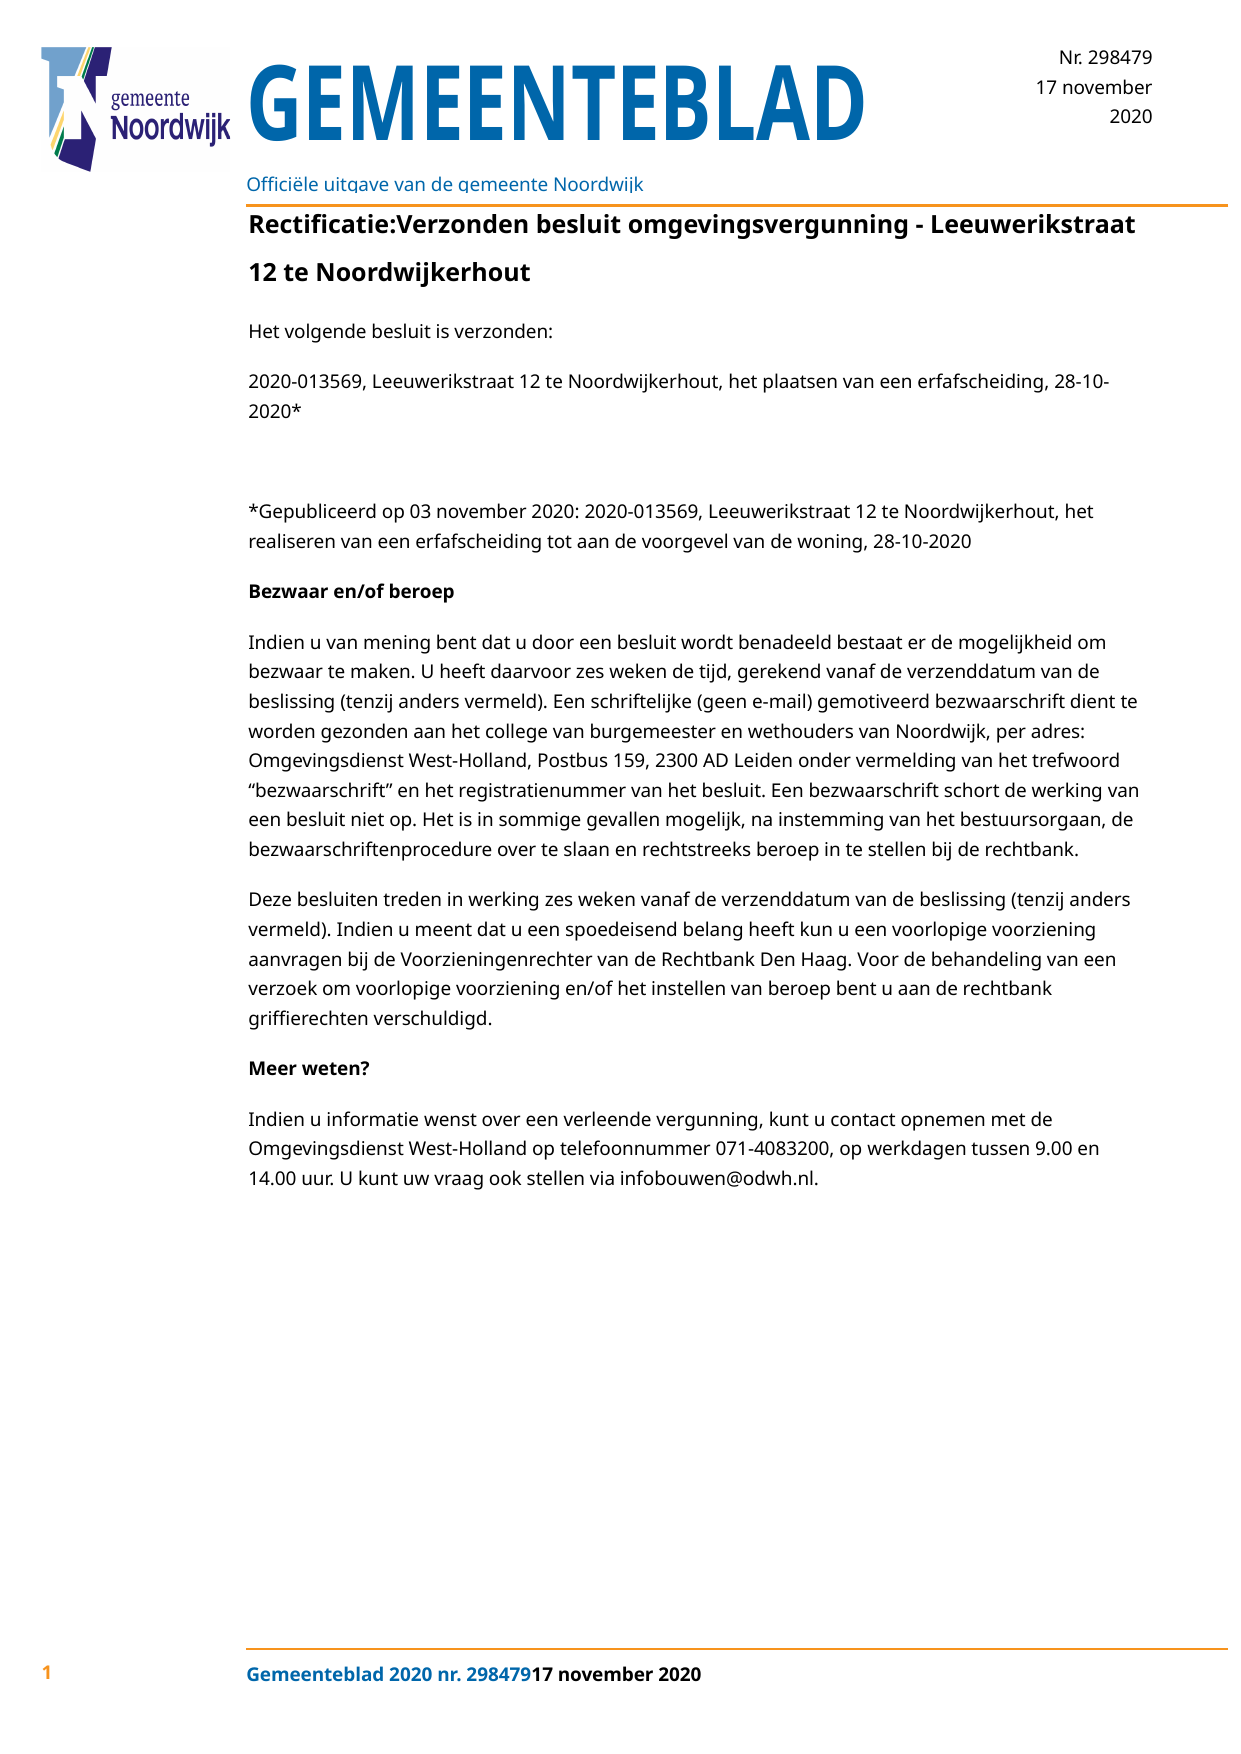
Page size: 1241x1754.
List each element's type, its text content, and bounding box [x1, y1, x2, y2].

text Het volgende besluit is verzonden: [248, 318, 1152, 344]
text Deze besluiten treden in werking zes weken vanaf de verzenddatum van de beslissing (tenzij anders vermeld). Indien u meent dat u een spoedeisend belang heeft kun u een voorlopige voorziening aanvragen bij de Voorzieningenrechter van de Rechtbank Den Haag. Voor de behandeling van een verzoek om voorlopige voorziening en/of het instellen van beroep bent u aan de rechtbank griffierechten verschuldigd. [248, 887, 1152, 1031]
text 2020-013569, Leeuwerikstraat 12 te Noordwijkerhout, het plaatsen van een erfafscheiding, 28-10-2020* [248, 368, 1152, 424]
text Meer weten? [248, 1055, 1152, 1081]
picture [41, 47, 231, 172]
text Rectificatie:Verzonden besluit omgevingsvergunning - Leeuwerikstraat 12 te Noordwijkerhout [248, 207, 1152, 288]
text Indien u informatie wenst over een verleende vergunning, kunt u contact opnemen met de Omgevingsdienst West-Holland op telefoonnummer 071-4083200, op werkdagen tussen 9.00 en 14.00 uur. U kunt uw vraag ook stellen via infobouwen@odwh.nl. [248, 1106, 1152, 1191]
text Indien u van mening bent dat u door een besluit wordt benadeeld bestaat er de mogelijkheid om bezwaar te maken. U heeft daarvoor zes weken de tijd, gerekend vanaf de verzenddatum van de beslissing (tenzij anders vermeld). Een schriftelijke (geen e-mail) gemotiveerd bezwaarschrift dient te worden gezonden aan het college van burgemeester en wethouders van Noordwijk, per adres: Omgevingsdienst West-Holland, Postbus 159, 2300 AD Leiden onder vermelding van het trefwoord “bezwaarschrift” en het registratienummer van het besluit. Een bezwaarschrift schort de werking van een besluit niet op. Het is in sommige gevallen mogelijk, na instemming van het bestuursorgaan, de bezwaarschriftenprocedure over te slaan en rechtstreeks beroep in te stellen bij de rechtbank. [248, 629, 1152, 862]
text *Gepubliceerd op 03 november 2020: 2020-013569, Leeuwerikstraat 12 te Noordwijkerhout, het realiseren van een erfafscheiding tot aan de voorgevel van de woning, 28-10-2020 [248, 499, 1152, 554]
text Bezwaar en/of beroep [248, 579, 1152, 604]
